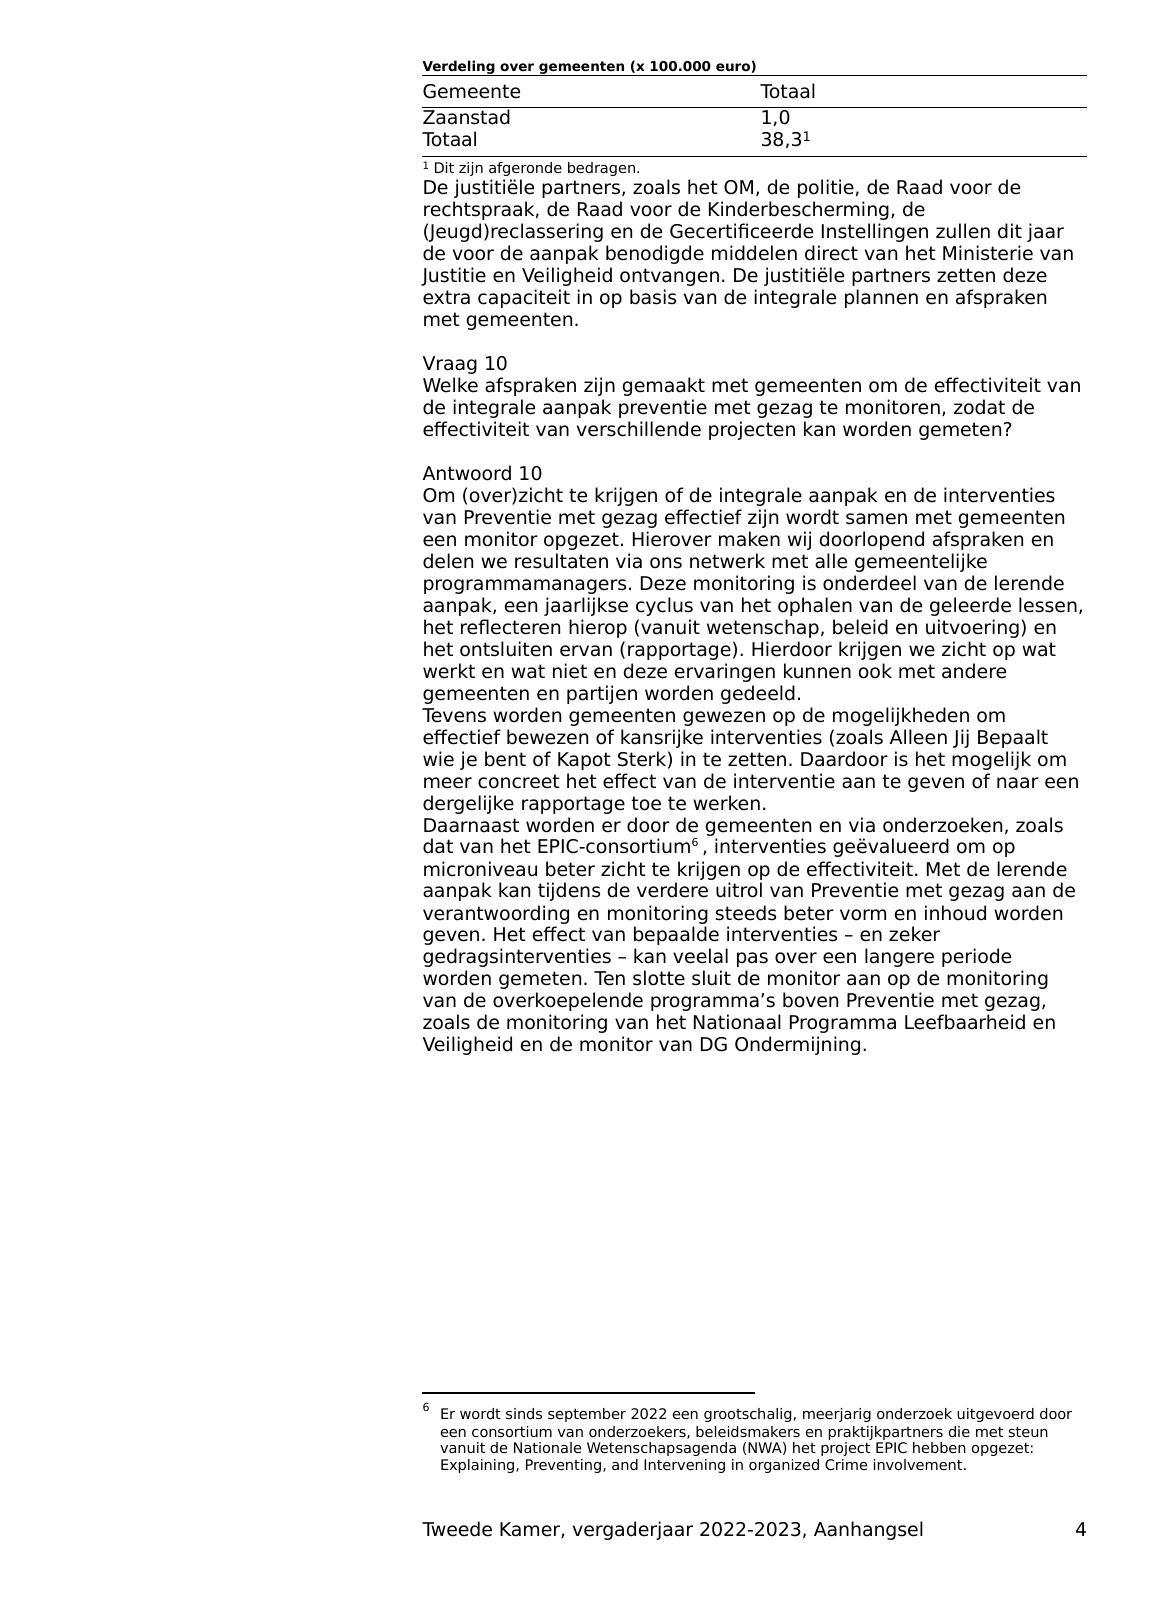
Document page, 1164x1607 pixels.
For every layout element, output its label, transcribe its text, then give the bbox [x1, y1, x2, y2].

table_cell 1 Dit zijn afgeronde bedragen. [422, 157, 1087, 177]
table_header Verdeling over gemeenten (x 100.000 euro) [422, 59, 1087, 75]
text Welke afspraken zijn gemaakt met gemeenten om de effectiviteit van de integrale aanpak preventie met gezag te monitoren, zodat de effectiviteit van verschillende projecten kan worden gemeten? [422, 375, 1087, 441]
table_cell Gemeente [422, 76, 754, 107]
text Er wordt sinds september 2022 een grootschalig, meerjarig onderzoek uitgevoerd door een consortium van onderzoekers, beleidsmakers en praktijkpartners die met steun vanuit de Nationale Wetenschapsagenda (NWA) het project EPIC hebben opgezet: Explaining, Preventing, and Intervening in organized Crime involvement. [422, 1402, 1087, 1474]
table_cell 1,0 [754, 108, 1087, 129]
text Om (over)zicht te krijgen of de integrale aanpak en de interventies van Preventie met gezag effectief zijn wordt samen met gemeenten een monitor opgezet. Hierover maken wij doorlopend afspraken en delen we resultaten via ons netwerk met alle gemeentelijke programmamanagers. Deze monitoring is onderdeel van de lerende aanpak, een jaarlijkse cyclus van het ophalen van de geleerde lessen, het reflecteren hierop (vanuit wetenschap, beleid en uitvoering) en het ontsluiten ervan (rapportage). Hierdoor krijgen we zicht op wat werkt en wat niet en deze ervaringen kunnen ook met andere gemeenten en partijen worden gedeeld. [422, 485, 1087, 704]
text Vraag 10 [422, 353, 1087, 375]
table_cell Zaanstad [422, 108, 754, 129]
table_cell Totaal [754, 76, 1087, 107]
text De justitiële partners, zoals het OM, de politie, de Raad voor de rechtspraak, de Raad voor de Kinderbescherming, de (Jeugd)reclassering en de Gecertificeerde Instellingen zullen dit jaar de voor de aanpak benodigde middelen direct van het Ministerie van Justitie en Veiligheid ontvangen. De justitiële partners zetten deze extra capaciteit in op basis van de integrale plannen en afspraken met gemeenten. [422, 177, 1087, 331]
text Antwoord 10 [422, 463, 1087, 485]
text Daarnaast worden er door de gemeenten en via onderzoeken, zoals dat van het EPIC-consortium, interventies geëvalueerd om op microniveau beter zicht te krijgen op de effectiviteit. Met de lerende aanpak kan tijdens de verdere uitrol van Preventie met gezag aan de verantwoording en monitoring steeds beter vorm en inhoud worden geven. Het effect van bepaalde interventies – en zeker gedragsinterventies – kan veelal pas over een langere periode worden gemeten. Ten slotte sluit de monitor aan op de monitoring van de overkoepelende programma’s boven Preventie met gezag, zoals de monitoring van het Nationaal Programma Leefbaarheid en Veiligheid en de monitor van DG Ondermijning. [422, 814, 1087, 1056]
text Tevens worden gemeenten gewezen op de mogelijkheden om effectief bewezen of kansrijke interventies (zoals Alleen Jij Bepaalt wie je bent of Kapot Sterk) in te zetten. Daardoor is het mogelijk om meer concreet het effect van de interventie aan te geven of naar een dergelijke rapportage toe te werken. [422, 704, 1087, 814]
table_cell 38,31 [754, 129, 1087, 156]
table_cell Totaal [422, 129, 754, 156]
